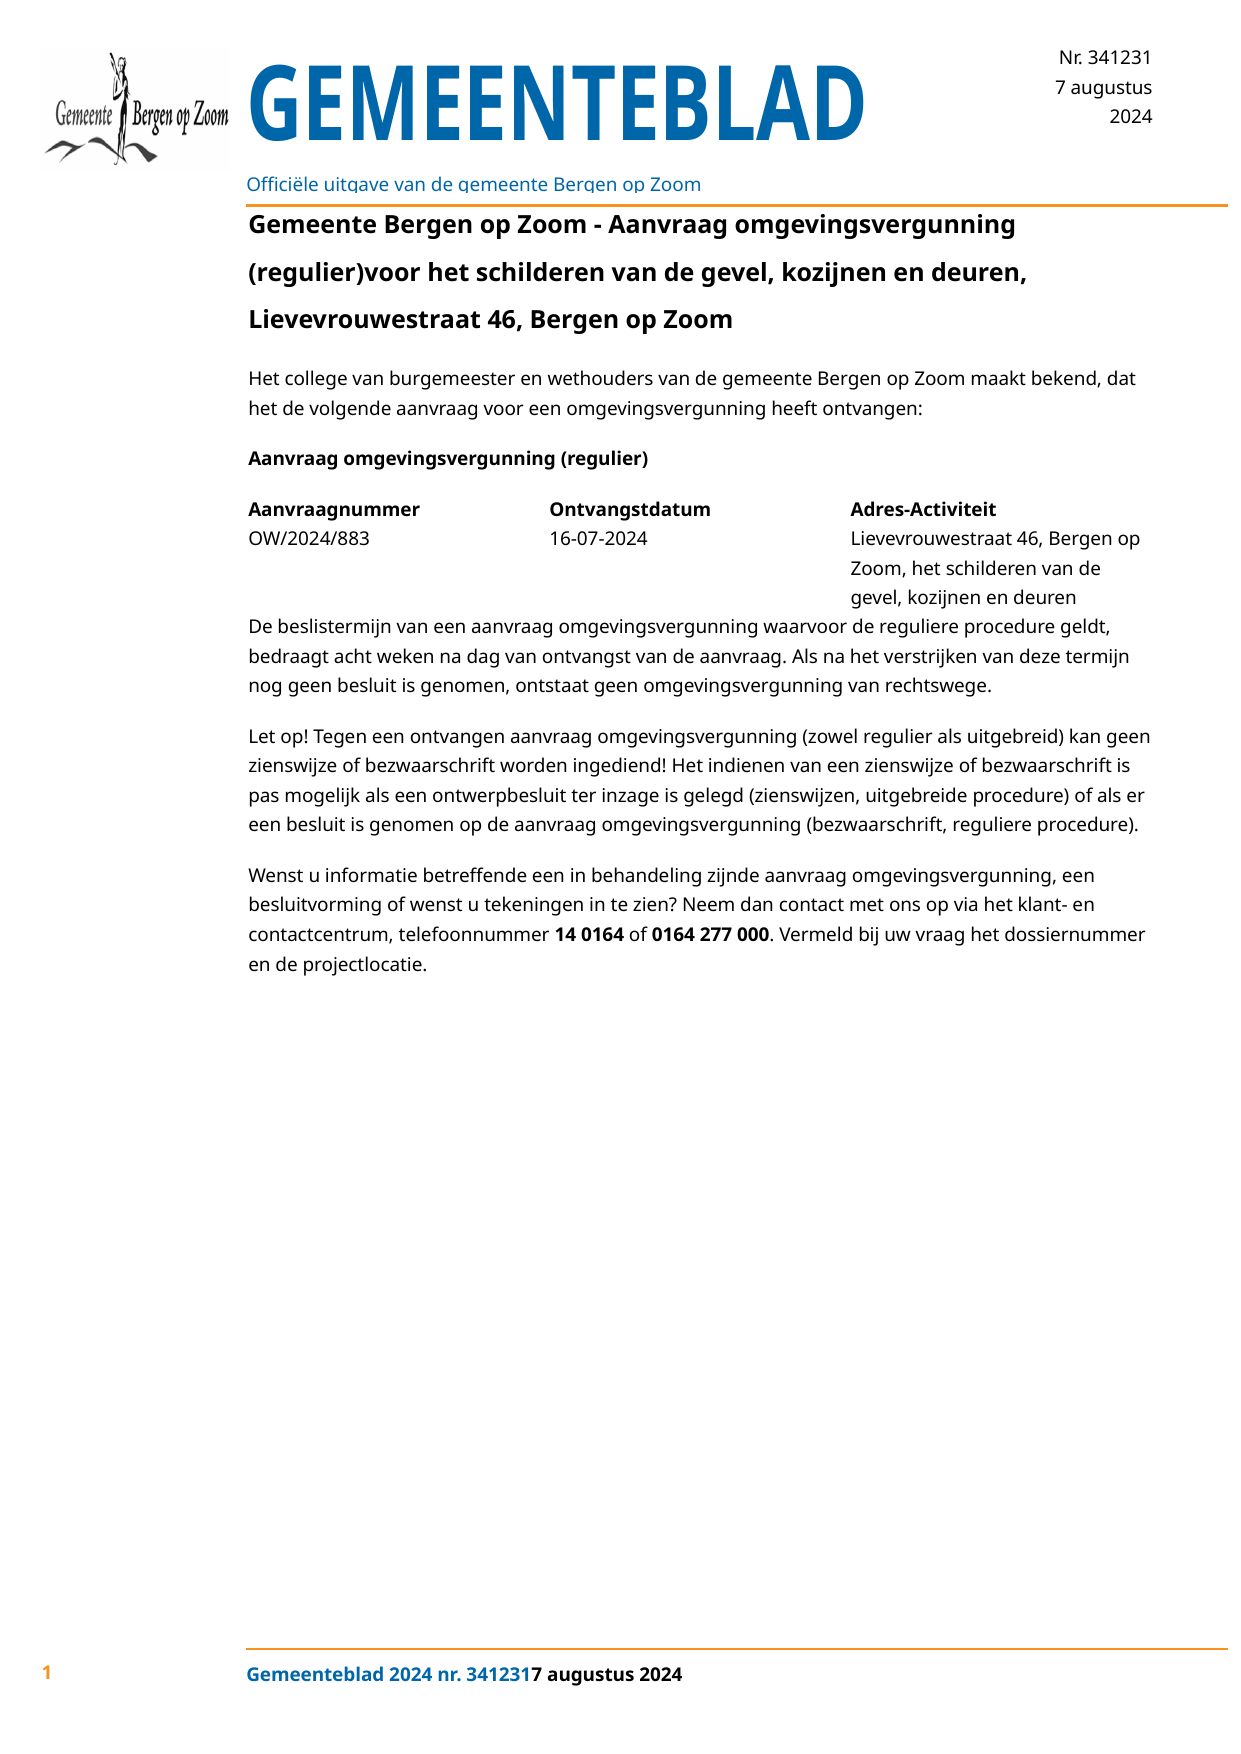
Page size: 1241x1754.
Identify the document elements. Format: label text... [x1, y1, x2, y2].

table_header 16-07-2024 [549, 525, 850, 610]
table_header Adres-Activiteit [850, 496, 1152, 522]
table_header OW/2024/883 [248, 525, 549, 610]
text Gemeente Bergen op Zoom - Aanvraag omgevingsvergunning (regulier)voor het schilderen van de gevel, kozijnen en deuren, Lievevrouwestraat 46, Bergen op Zoom [248, 207, 1152, 336]
text Het college van burgemeester en wethouders van de gemeente Bergen op Zoom maakt bekend, dat het de volgende aanvraag voor een omgevingsvergunning heeft ontvangen: [248, 366, 1152, 421]
table_header Ontvangstdatum [549, 496, 850, 522]
text Let op! Tegen een ontvangen aanvraag omgevingsvergunning (zowel regulier als uitgebreid) kan geen zienswijze of bezwaarschrift worden ingediend! Het indienen van een zienswijze of bezwaarschrift is pas mogelijk als een ontwerpbesluit ter inzage is gelegd (zienswijzen, uitgebreide procedure) of als er een besluit is genomen op de aanvraag omgevingsvergunning (bezwaarschrift, reguliere procedure). [248, 723, 1152, 837]
picture [41, 47, 231, 172]
text De beslistermijn van een aanvraag omgevingsvergunning waarvoor de reguliere procedure geldt, bedraagt acht weken na dag van ontvangst van de aanvraag. Als na het verstrijken van deze termijn nog geen besluit is genomen, ontstaat geen omgevingsvergunning van rechtswege. [248, 613, 1152, 698]
text Aanvraag omgevingsvergunning (regulier) [248, 446, 1152, 471]
table_header Lievevrouwestraat 46, Bergen op Zoom, het schilderen van de gevel, kozijnen en deuren [850, 525, 1152, 610]
text Wenst u informatie betreffende een in behandeling zijnde aanvraag omgevingsvergunning, een besluitvorming of wenst u tekeningen in te zien? Neem dan contact met ons op via het klant- en contactcentrum, telefoonnummer 14 0164 of 0164 277 000. Vermeld bij uw vraag het dossiernummer en de projectlocatie. [248, 862, 1152, 976]
table_header Aanvraagnummer [248, 496, 549, 522]
